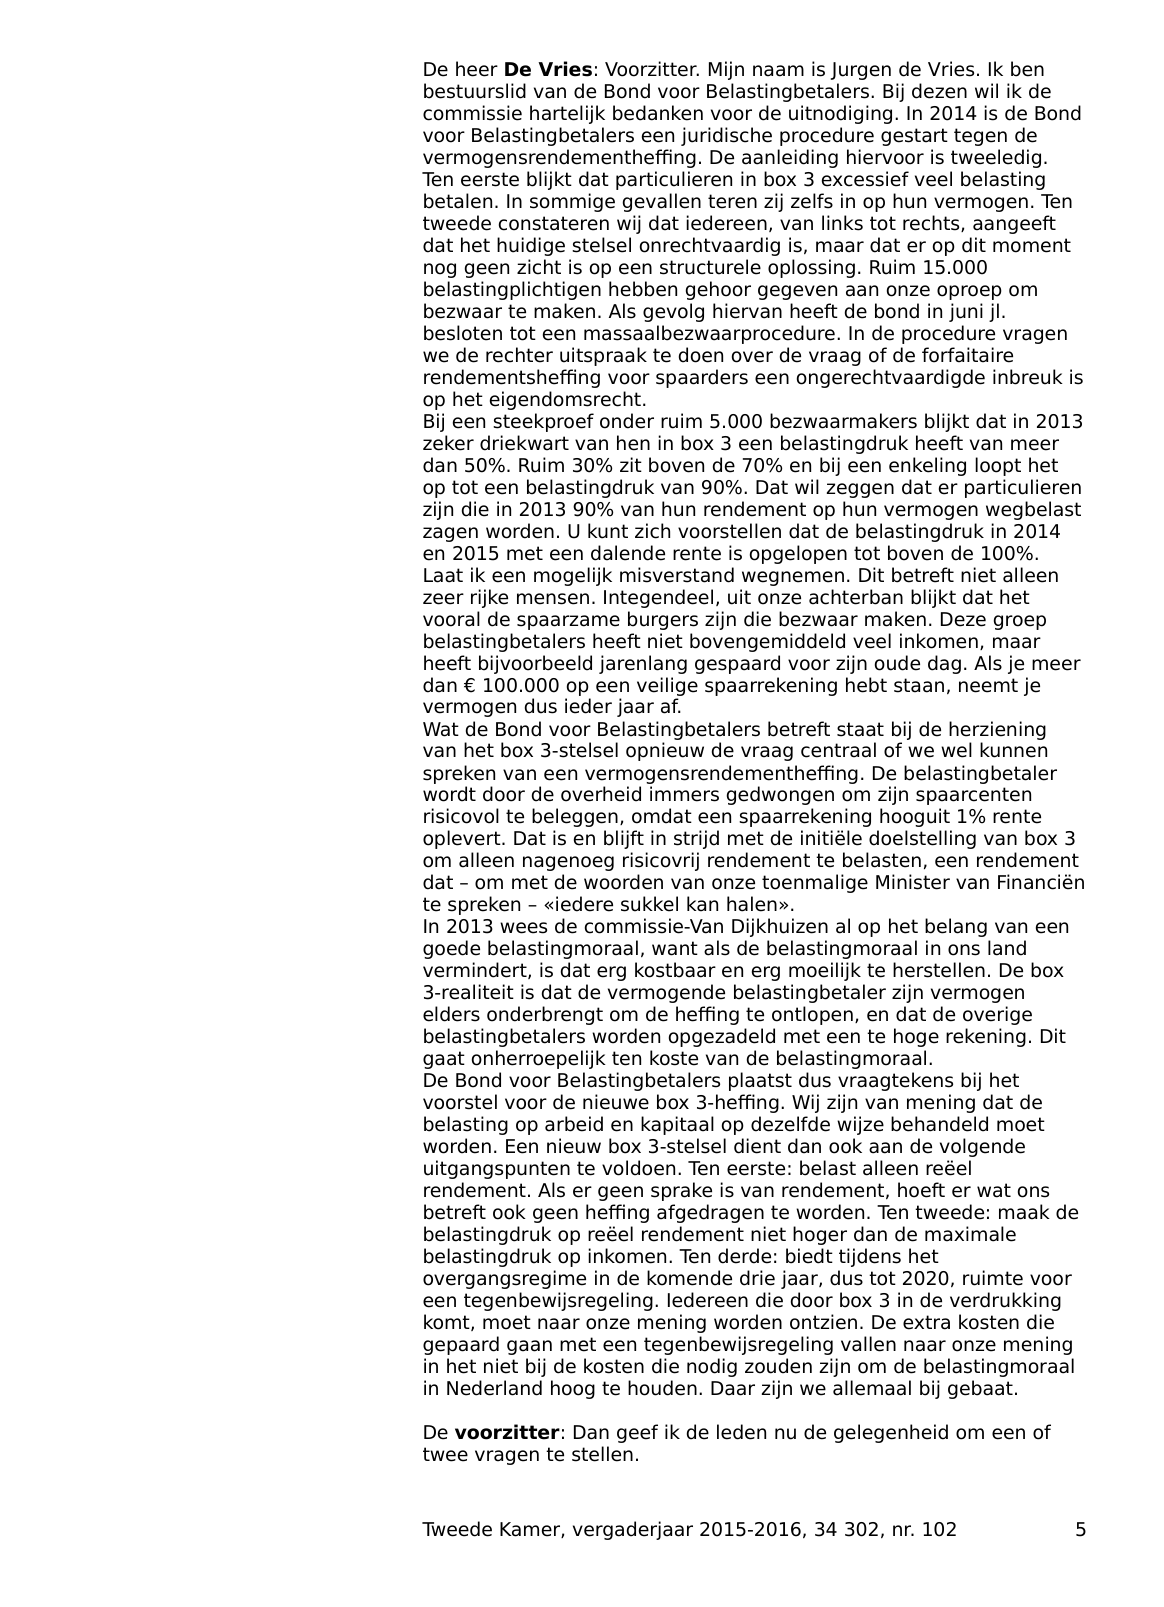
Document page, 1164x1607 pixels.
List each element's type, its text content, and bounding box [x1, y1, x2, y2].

text De Bond voor Belastingbetalers plaatst dus vraagtekens bij het voorstel voor de nieuwe box 3-heffing. Wij zijn van mening dat de belasting op arbeid en kapitaal op dezelfde wijze behandeld moet worden. Een nieuw box 3-stelsel dient dan ook aan de volgende uitgangspunten te voldoen. Ten eerste: belast alleen reëel rendement. Als er geen sprake is van rendement, hoeft er wat ons betreft ook geen heffing afgedragen te worden. Ten tweede: maak de belastingdruk op reëel rendement niet hoger dan de maximale belastingdruk op inkomen. Ten derde: biedt tijdens het overgangsregime in de komende drie jaar, dus tot 2020, ruimte voor een tegenbewijsregeling. Iedereen die door box 3 in de verdrukking komt, moet naar onze mening worden ontzien. De extra kosten die gepaard gaan met een tegenbewijsregeling vallen naar onze mening in het niet bij de kosten die nodig zouden zijn om de belastingmoraal in Nederland hoog te houden. Daar zijn we allemaal bij gebaat. [422, 1070, 1087, 1400]
text De heer De Vries: Voorzitter. Mijn naam is Jurgen de Vries. Ik ben bestuurslid van de Bond voor Belastingbetalers. Bij dezen wil ik de commissie hartelijk bedanken voor de uitnodiging. In 2014 is de Bond voor Belastingbetalers een juridische procedure gestart tegen de vermogensrendementheffing. De aanleiding hiervoor is tweeledig. Ten eerste blijkt dat particulieren in box 3 excessief veel belasting betalen. In sommige gevallen teren zij zelfs in op hun vermogen. Ten tweede constateren wij dat iedereen, van links tot rechts, aangeeft dat het huidige stelsel onrechtvaardig is, maar dat er op dit moment nog geen zicht is op een structurele oplossing. Ruim 15.000 belastingplichtigen hebben gehoor gegeven aan onze oproep om bezwaar te maken. Als gevolg hiervan heeft de bond in juni jl. besloten tot een massaalbezwaarprocedure. In de procedure vragen we de rechter uitspraak te doen over de vraag of de forfaitaire rendementsheffing voor spaarders een ongerechtvaardigde inbreuk is op het eigendomsrecht. [422, 59, 1087, 411]
text Bij een steekproef onder ruim 5.000 bezwaarmakers blijkt dat in 2013 zeker driekwart van hen in box 3 een belastingdruk heeft van meer dan 50%. Ruim 30% zit boven de 70% en bij een enkeling loopt het op tot een belastingdruk van 90%. Dat wil zeggen dat er particulieren zijn die in 2013 90% van hun rendement op hun vermogen wegbelast zagen worden. U kunt zich voorstellen dat de belastingdruk in 2014 en 2015 met een dalende rente is opgelopen tot boven de 100%. [422, 411, 1087, 564]
text Laat ik een mogelijk misverstand wegnemen. Dit betreft niet alleen zeer rijke mensen. Integendeel, uit onze achterban blijkt dat het vooral de spaarzame burgers zijn die bezwaar maken. Deze groep belastingbetalers heeft niet bovengemiddeld veel inkomen, maar heeft bijvoorbeeld jarenlang gespaard voor zijn oude dag. Als je meer dan € 100.000 op een veilige spaarrekening hebt staan, neemt je vermogen dus ieder jaar af. [422, 564, 1087, 718]
text Wat de Bond voor Belastingbetalers betreft staat bij de herziening van het box 3-stelsel opnieuw de vraag centraal of we wel kunnen spreken van een vermogensrendementheffing. De belastingbetaler wordt door de overheid immers gedwongen om zijn spaarcenten risicovol te beleggen, omdat een spaarrekening hooguit 1% rente oplevert. Dat is en blijft in strijd met de initiële doelstelling van box 3 om alleen nagenoeg risicovrij rendement te belasten, een rendement dat – om met de woorden van onze toenmalige Minister van Financiën te spreken – «iedere sukkel kan halen». [422, 718, 1087, 916]
text In 2013 wees de commissie-Van Dijkhuizen al op het belang van een goede belastingmoraal, want als de belastingmoraal in ons land vermindert, is dat erg kostbaar en erg moeilijk te herstellen. De box 3-realiteit is dat de vermogende belastingbetaler zijn vermogen elders onderbrengt om de heffing te ontlopen, en dat de overige belastingbetalers worden opgezadeld met een te hoge rekening. Dit gaat onherroepelijk ten koste van de belastingmoraal. [422, 916, 1087, 1070]
text De voorzitter: Dan geef ik de leden nu de gelegenheid om een of twee vragen te stellen. [422, 1422, 1087, 1466]
